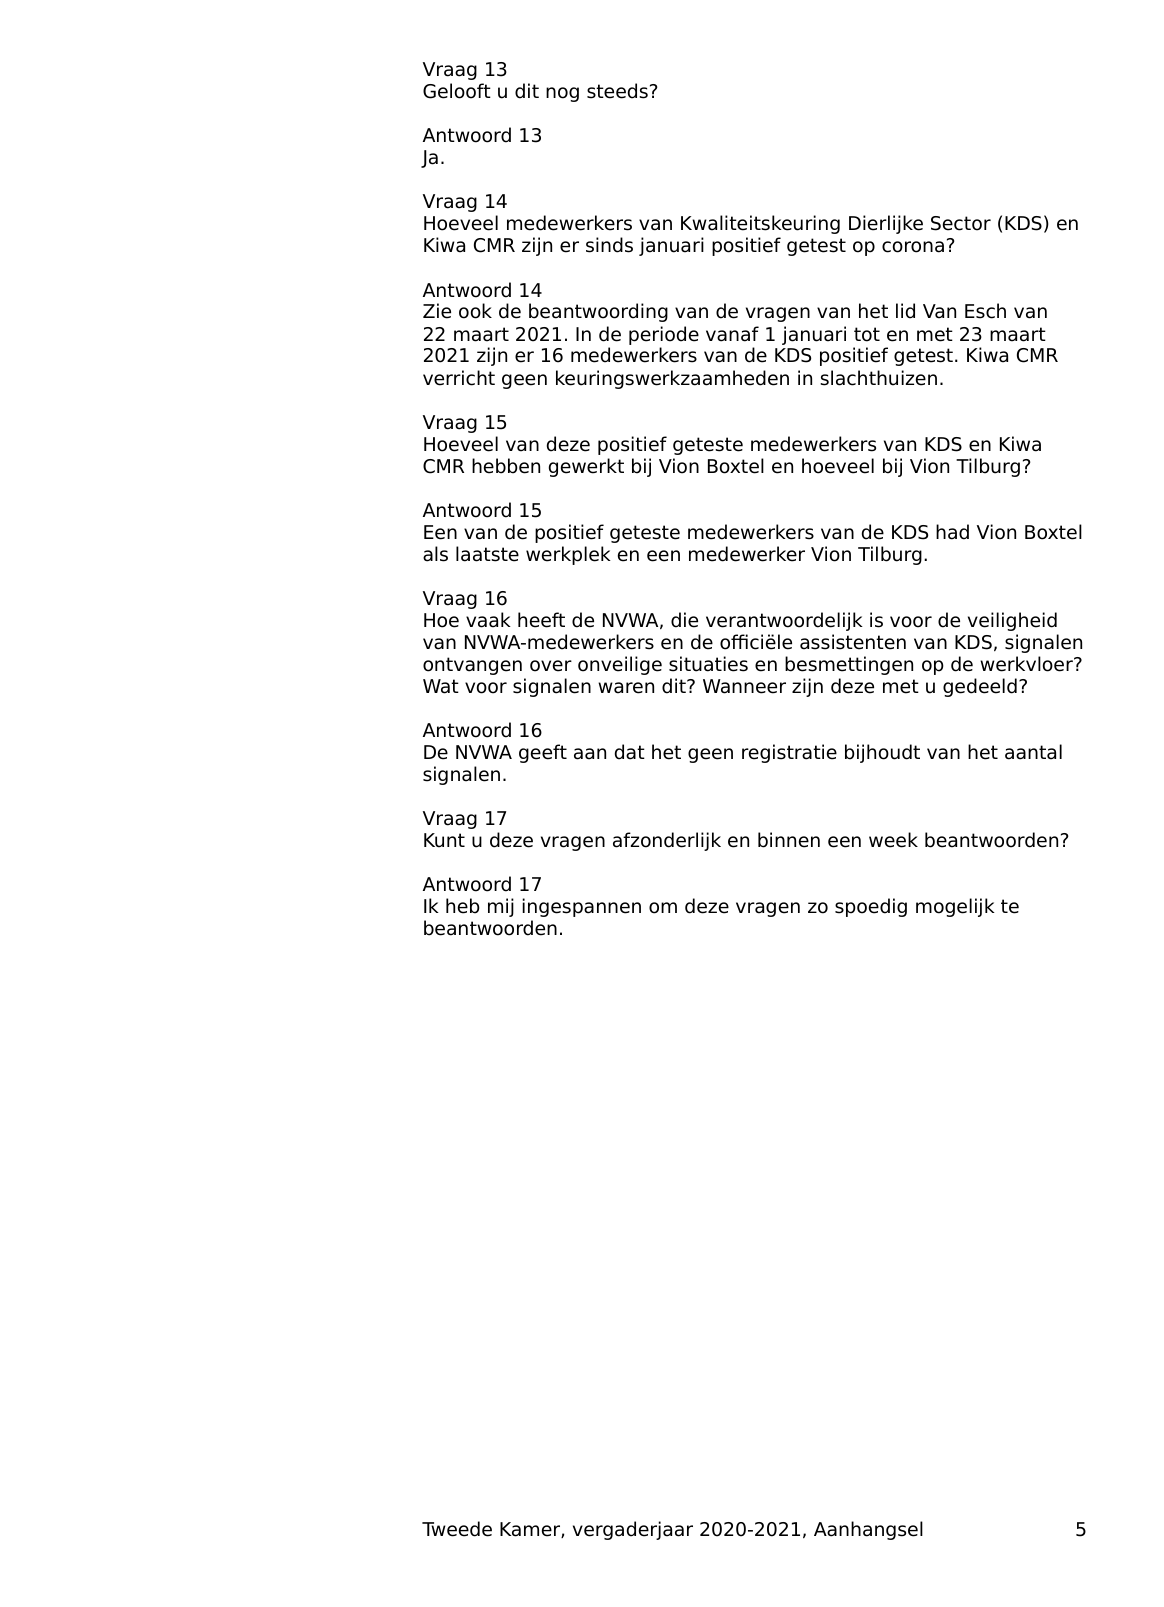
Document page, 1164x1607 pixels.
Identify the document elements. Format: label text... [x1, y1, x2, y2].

text Antwoord 14 [422, 279, 1087, 301]
text Vraag 16 [422, 588, 1087, 610]
text Vraag 13 [422, 59, 1087, 81]
text Zie ook de beantwoording van de vragen van het lid Van Esch van 22 maart 2021. In de periode vanaf 1 januari tot en met 23 maart 2021 zijn er 16 medewerkers van de KDS positief getest. Kiwa CMR verricht geen keuringswerkzaamheden in slachthuizen. [422, 301, 1087, 389]
text Ik heb mij ingespannen om deze vragen zo spoedig mogelijk te beantwoorden. [422, 896, 1087, 940]
text Hoeveel van deze positief geteste medewerkers van KDS en Kiwa CMR hebben gewerkt bij Vion Boxtel en hoeveel bij Vion Tilburg? [422, 433, 1087, 477]
text Hoe vaak heeft de NVWA, die verantwoordelijk is voor de veiligheid van NVWA-medewerkers en de officiële assistenten van KDS, signalen ontvangen over onveilige situaties en besmettingen op de werkvloer? Wat voor signalen waren dit? Wanneer zijn deze met u gedeeld? [422, 610, 1087, 698]
text Antwoord 17 [422, 874, 1087, 896]
text De NVWA geeft aan dat het geen registratie bijhoudt van het aantal signalen. [422, 742, 1087, 786]
text Gelooft u dit nog steeds? [422, 81, 1087, 103]
text Een van de positief geteste medewerkers van de KDS had Vion Boxtel als laatste werkplek en een medewerker Vion Tilburg. [422, 522, 1087, 566]
text Antwoord 16 [422, 720, 1087, 742]
text Vraag 15 [422, 412, 1087, 433]
text Ja. [422, 147, 1087, 169]
text Kunt u deze vragen afzonderlijk en binnen een week beantwoorden? [422, 830, 1087, 852]
text Vraag 14 [422, 191, 1087, 213]
text Vraag 17 [422, 808, 1087, 830]
text Antwoord 15 [422, 500, 1087, 522]
text Antwoord 13 [422, 125, 1087, 147]
text Hoeveel medewerkers van Kwaliteitskeuring Dierlijke Sector (KDS) en Kiwa CMR zijn er sinds januari positief getest op corona? [422, 213, 1087, 257]
